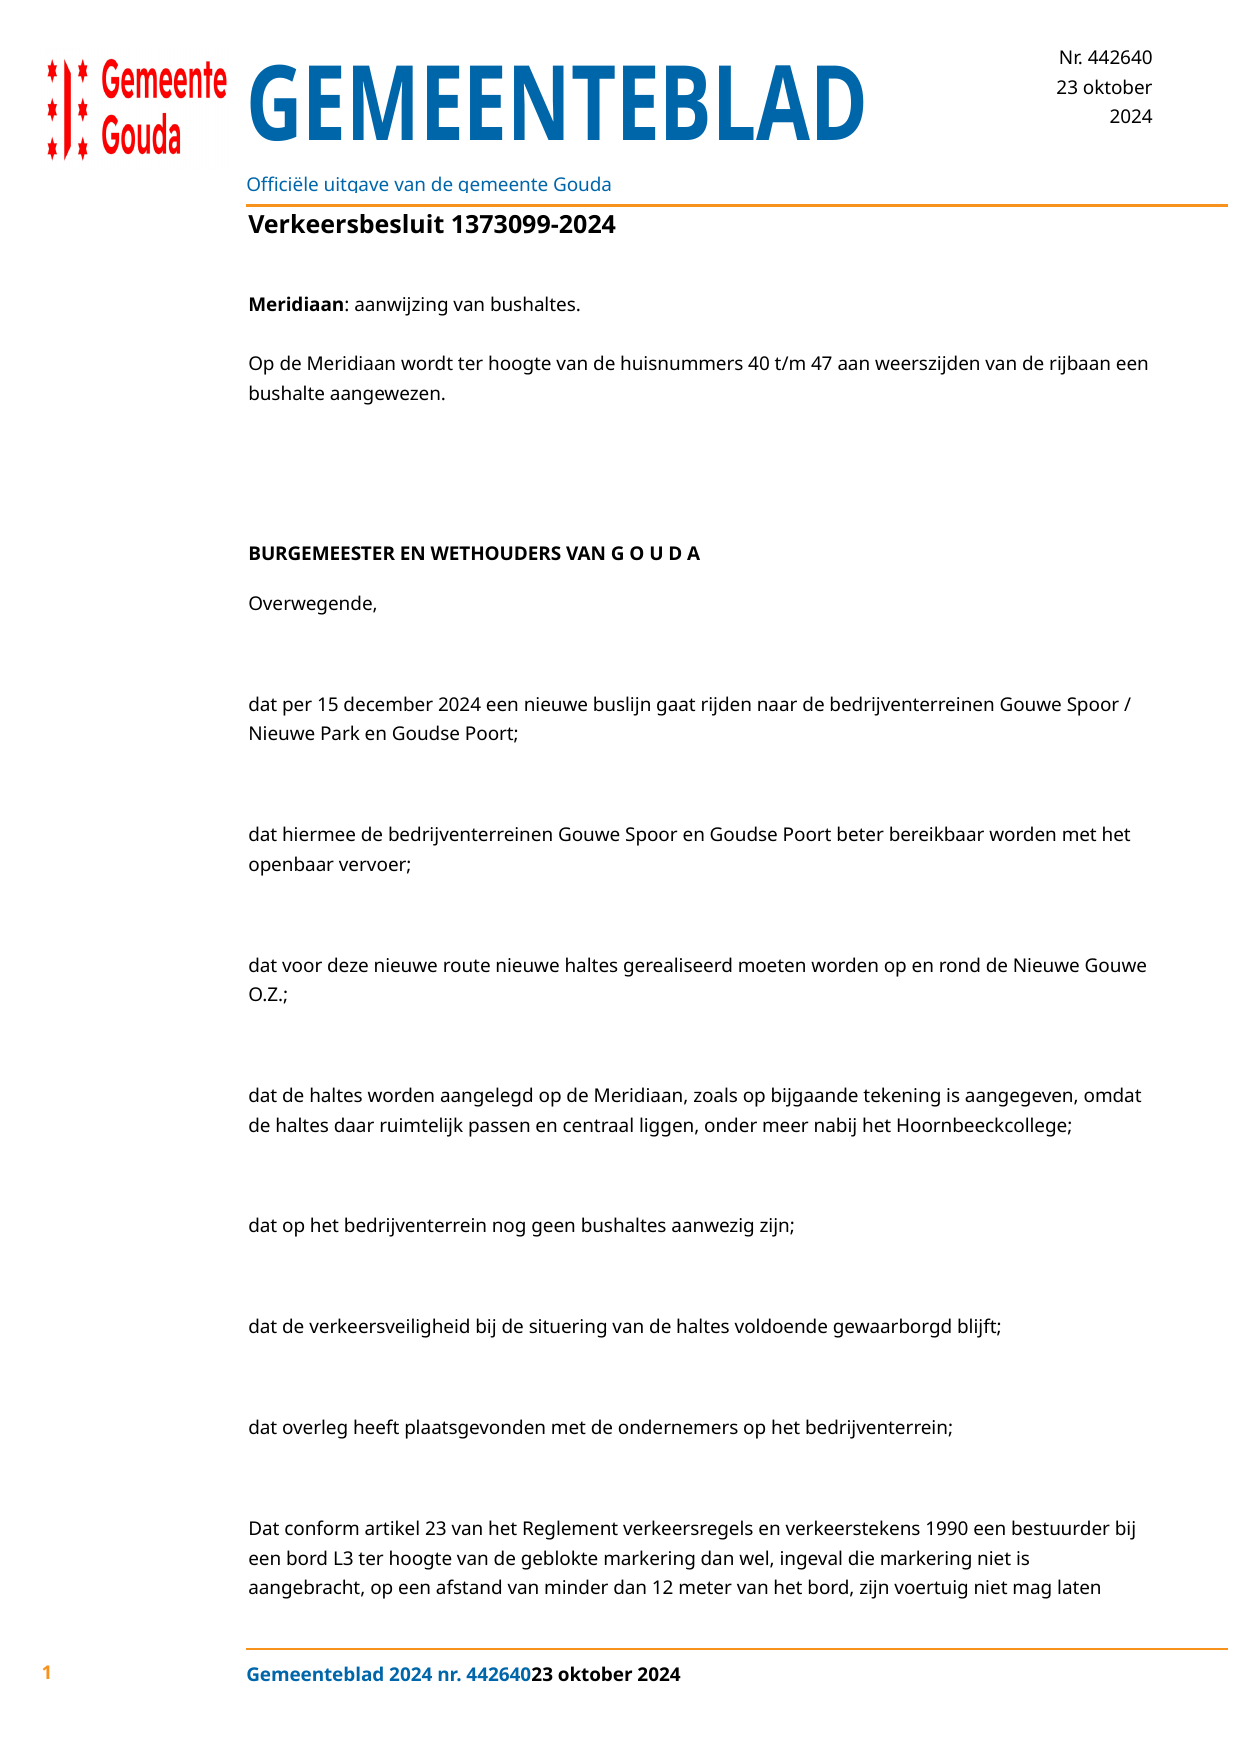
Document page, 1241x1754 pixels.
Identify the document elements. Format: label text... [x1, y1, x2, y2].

text BURGEMEESTER EN WETHOUDERS VAN G O U D A [248, 540, 1152, 566]
text dat op het bedrijventerrein nog geen bushaltes aanwezig zijn; [248, 1213, 1152, 1238]
text dat overleg heeft plaatsgevonden met de ondernemers op het bedrijventerrein; [248, 1414, 1152, 1440]
text Dat conform artikel 23 van het Reglement verkeersregels en verkeerstekens 1990 een bestuurder bij een bord L3 ter hoogte van de geblokte markering dan wel, ingeval die markering niet is aangebracht, op een afstand van minder dan 12 meter van het bord, zijn voertuig niet mag laten [248, 1515, 1152, 1600]
text dat per 15 december 2024 een nieuwe buslijn gaat rijden naar de bedrijventerreinen Gouwe Spoor / Nieuwe Park en Goudse Poort; [248, 691, 1152, 746]
text Overwegende, [248, 590, 1152, 616]
text dat de haltes worden aangelegd op de Meridiaan, zoals op bijgaande tekening is aangegeven, omdat de haltes daar ruimtelijk passen en centraal liggen, onder meer nabij het Hoornbeeckcollege; [248, 1082, 1152, 1138]
text Verkeersbesluit 1373099-2024 [248, 207, 1152, 241]
text dat voor deze nieuwe route nieuwe haltes gerealiseerd moeten worden op en rond de Nieuwe Gouwe O.Z.; [248, 952, 1152, 1007]
text Meridiaan: aanwijzing van bushaltes. [248, 291, 1152, 317]
text Op de Meridiaan wordt ter hoogte van de huisnummers 40 t/m 47 aan weerszijden van de rijbaan een bushalte aangewezen. [248, 350, 1152, 406]
text dat de verkeersveiligheid bij de situering van de haltes voldoende gewaarborgd blijft; [248, 1313, 1152, 1339]
text dat hiermee de bedrijventerreinen Gouwe Spoor en Goudse Poort beter bereikbaar worden met het openbaar vervoer; [248, 821, 1152, 877]
picture [41, 47, 231, 172]
